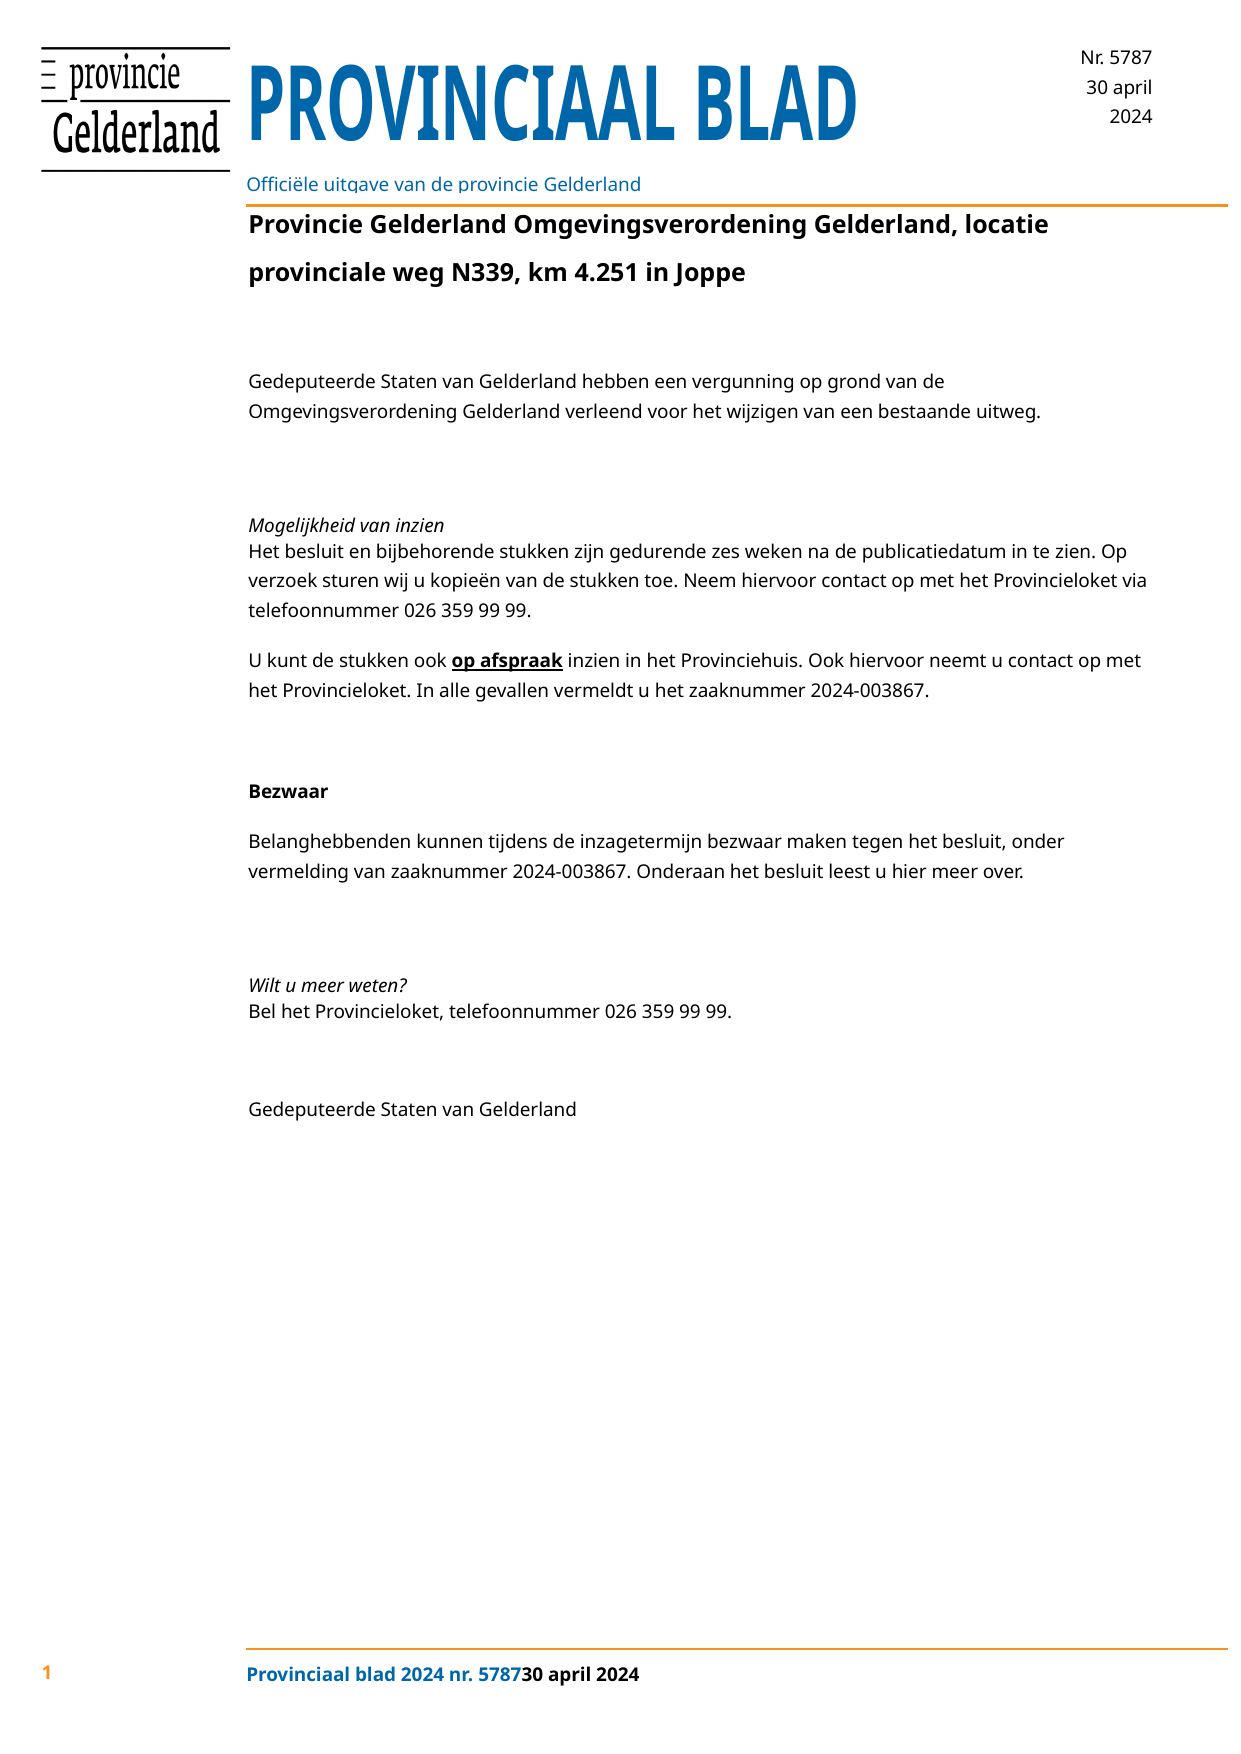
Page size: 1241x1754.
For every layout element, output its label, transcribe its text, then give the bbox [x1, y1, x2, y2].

text Bel het Provincieloket, telefoonnummer 026 359 99 99. [248, 998, 1152, 1024]
text Belanghebbenden kunnen tijdens de inzagetermijn bezwaar maken tegen het besluit, onder vermelding van zaaknummer 2024-003867. Onderaan het besluit leest u hier meer over. [248, 828, 1152, 884]
text Bezwaar [248, 778, 1152, 804]
text Mogelijkheid van inzien [248, 512, 1152, 538]
text Gedeputeerde Staten van Gelderland [248, 1096, 1152, 1122]
text Provincie Gelderland Omgevingsverordening Gelderland, locatie provinciale weg N339, km 4.251 in Joppe [248, 207, 1152, 288]
text Het besluit en bijbehorende stukken zijn gedurende zes weken na de publicatiedatum in te zien. Op verzoek sturen wij u kopieën van de stukken toe. Neem hiervoor contact op met het Provincieloket via telefoonnummer 026 359 99 99. [248, 538, 1152, 623]
text Wilt u meer weten? [248, 972, 1152, 998]
picture [41, 47, 231, 172]
text U kunt de stukken ook op afspraak inzien in het Provinciehuis. Ook hiervoor neemt u contact op met het Provincieloket. In alle gevallen vermeldt u het zaaknummer 2024-003867. [248, 648, 1152, 703]
text Gedeputeerde Staten van Gelderland hebben een vergunning op grond van de Omgevingsverordening Gelderland verleend voor het wijzigen van een bestaande uitweg. [248, 368, 1152, 424]
